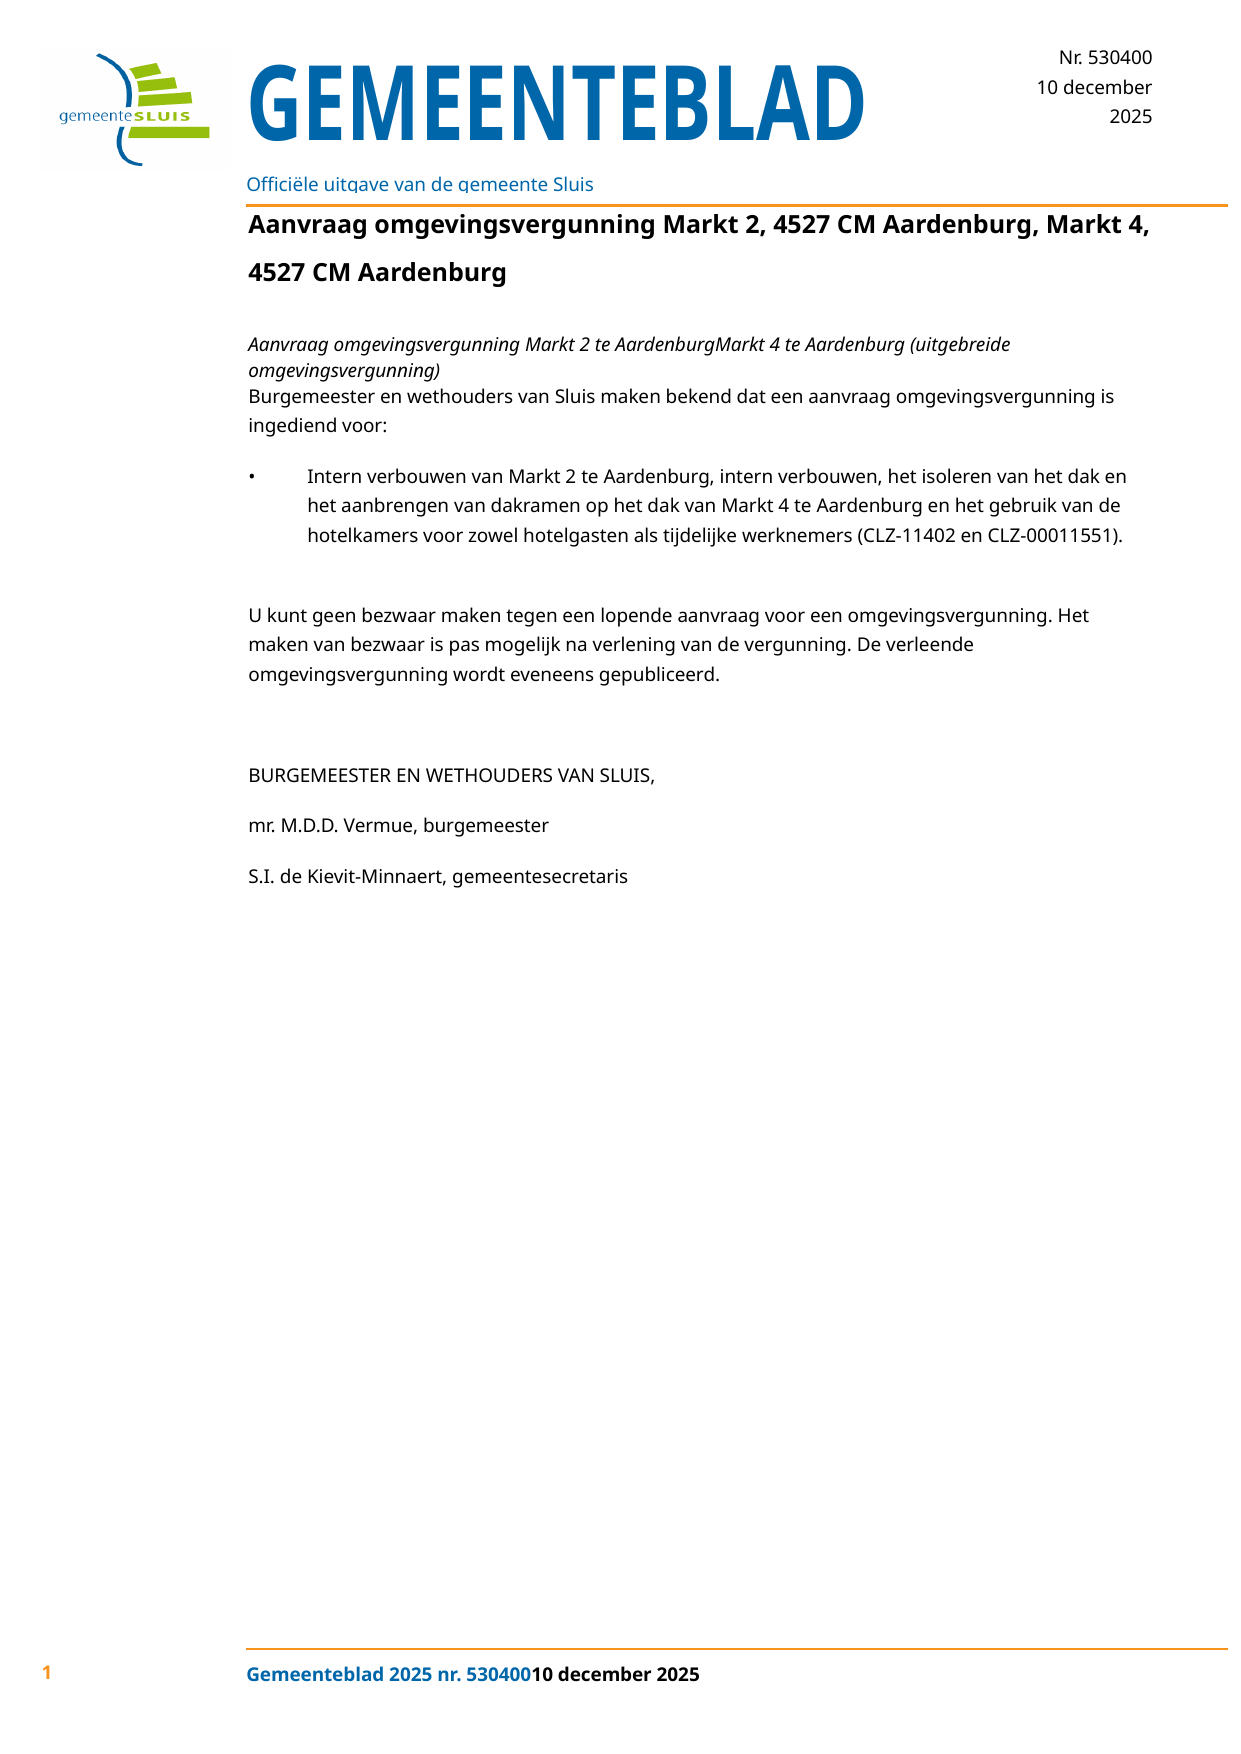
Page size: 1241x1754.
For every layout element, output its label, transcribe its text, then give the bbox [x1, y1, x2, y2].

list Intern verbouwen van Markt 2 te Aardenburg, intern verbouwen, het isoleren van het dak en het aanbrengen van dakramen op het dak van Markt 4 te Aardenburg en het gebruik van de hotelkamers voor zowel hotelgasten als tijdelijke werknemers (CLZ-11402 en CLZ-00011551). [248, 463, 1152, 548]
text U kunt geen bezwaar maken tegen een lopende aanvraag voor een omgevingsvergunning. Het maken van bezwaar is pas mogelijk na verlening van de vergunning. De verleende omgevingsvergunning wordt eveneens gepubliceerd. [248, 602, 1152, 687]
text Burgemeester en wethouders van Sluis maken bekend dat een aanvraag omgevingsvergunning is ingediend voor: [248, 383, 1152, 438]
text mr. M.D.D. Vermue, burgemeester [248, 812, 1152, 838]
text Aanvraag omgevingsvergunning Markt 2 te AardenburgMarkt 4 te Aardenburg (uitgebreide omgevingsvergunning) [248, 331, 1152, 383]
text Aanvraag omgevingsvergunning Markt 2, 4527 CM Aardenburg, Markt 4, 4527 CM Aardenburg [248, 207, 1152, 288]
text S.I. de Kievit-Minnaert, gemeentesecretaris [248, 863, 1152, 889]
text BURGEMEESTER EN WETHOUDERS VAN SLUIS, [248, 762, 1152, 788]
picture [41, 47, 231, 172]
